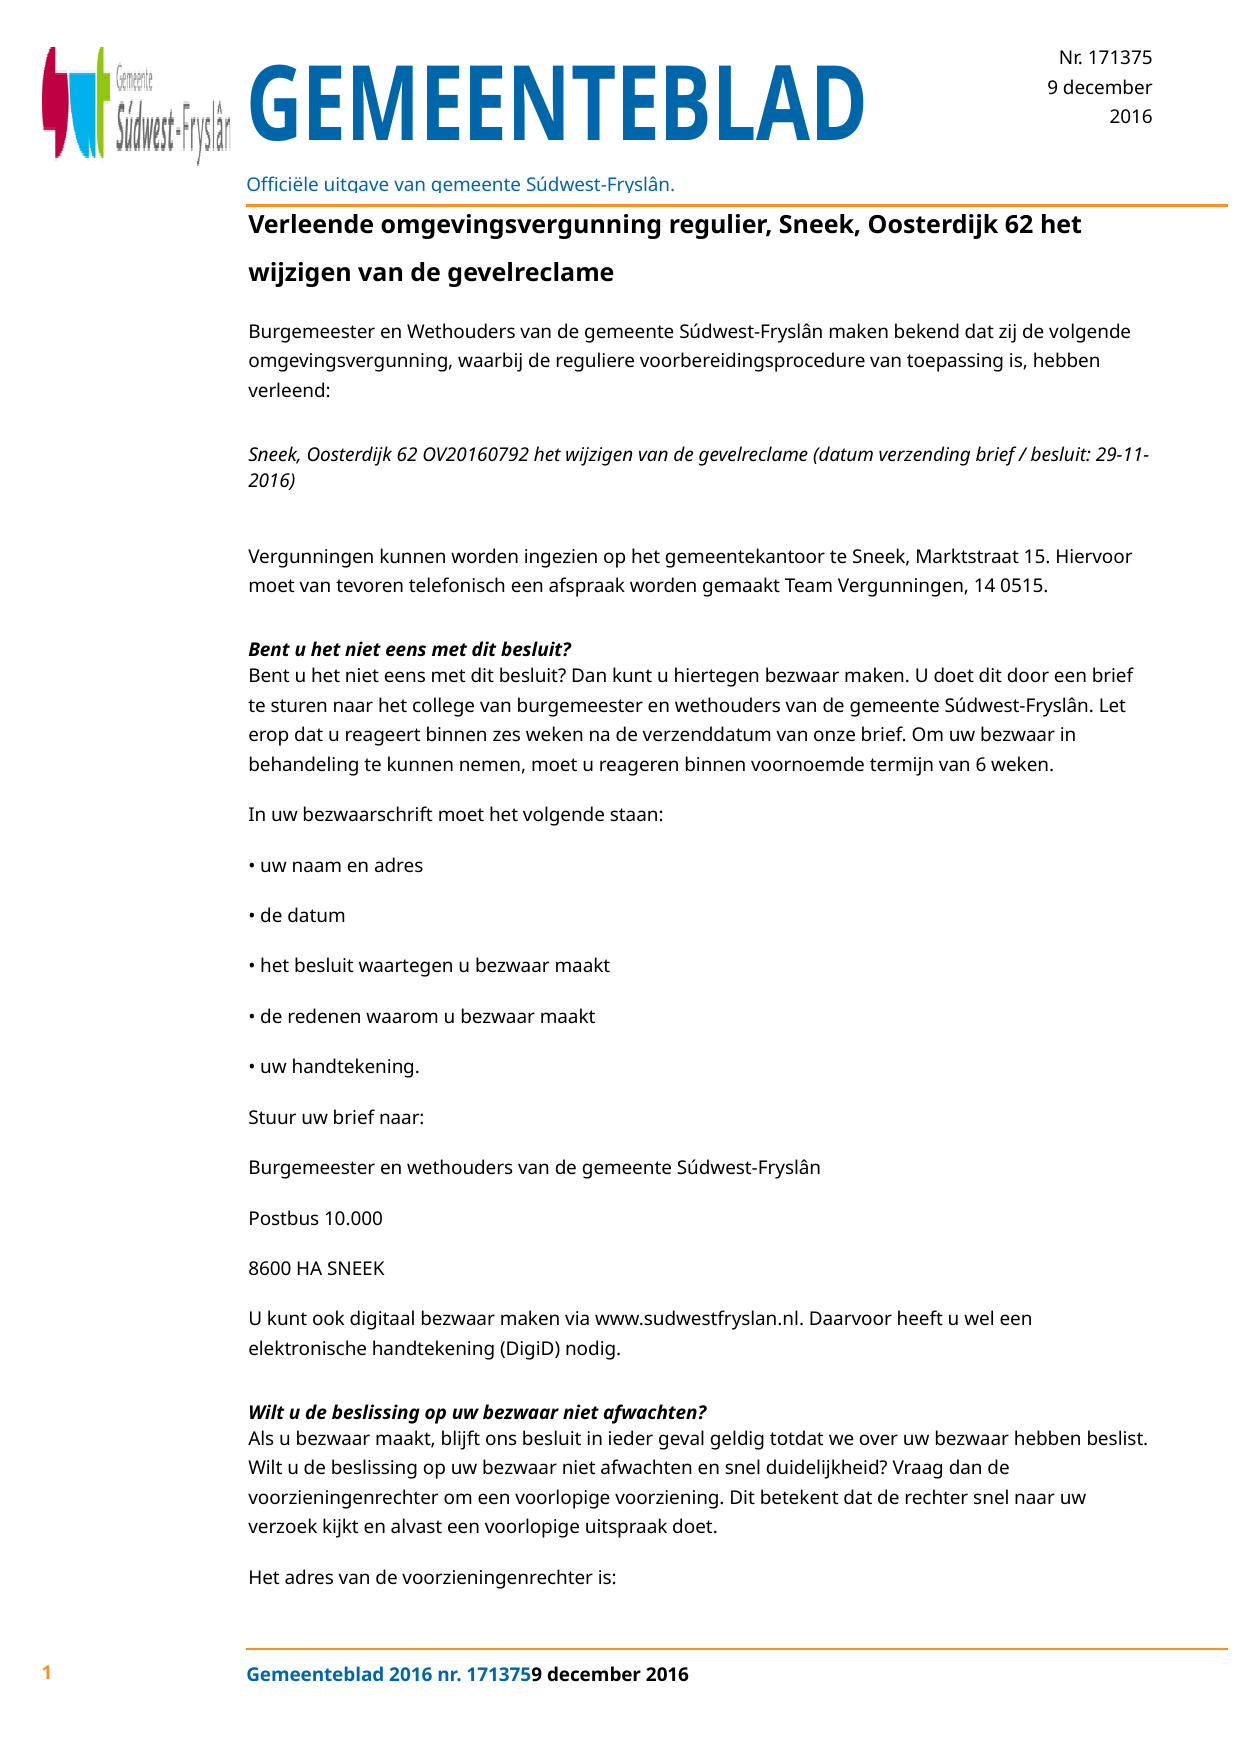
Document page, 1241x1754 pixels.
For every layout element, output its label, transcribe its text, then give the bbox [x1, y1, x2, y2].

text Het adres van de voorzieningenrechter is: [248, 1564, 1152, 1590]
text Bent u het niet eens met dit besluit? [248, 636, 1152, 662]
text Burgemeester en wethouders van de gemeente Súdwest-Fryslân [248, 1154, 1152, 1180]
text • de datum [248, 902, 1152, 928]
picture [41, 47, 231, 172]
text • uw handtekening. [248, 1053, 1152, 1079]
text In uw bezwaarschrift moet het volgende staan: [248, 801, 1152, 827]
text Wilt u de beslissing op uw bezwaar niet afwachten? [248, 1399, 1152, 1425]
text U kunt ook digitaal bezwaar maken via www.sudwestfryslan.nl. Daarvoor heeft u wel een elektronische handtekening (DigiD) nodig. [248, 1306, 1152, 1361]
text Verleende omgevingsvergunning regulier, Sneek, Oosterdijk 62 het wijzigen van de gevelreclame [248, 207, 1152, 288]
text • uw naam en adres [248, 852, 1152, 877]
text Postbus 10.000 [248, 1205, 1152, 1230]
text 8600 HA SNEEK [248, 1255, 1152, 1281]
text Sneek, Oosterdijk 62 OV20160792 het wijzigen van de gevelreclame (datum verzending brief / besluit: 29-11-2016) [248, 441, 1152, 492]
text Burgemeester en Wethouders van de gemeente Súdwest-Fryslân maken bekend dat zij de volgende omgevingsvergunning, waarbij de reguliere voorbereidingsprocedure van toepassing is, hebben verleend: [248, 318, 1152, 403]
text Stuur uw brief naar: [248, 1104, 1152, 1129]
text Als u bezwaar maakt, blijft ons besluit in ieder geval geldig totdat we over uw bezwaar hebben beslist. Wilt u de beslissing op uw bezwaar niet afwachten en snel duidelijkheid? Vraag dan de voorzieningenrechter om een voorlopige voorziening. Dit betekent dat de rechter snel naar uw verzoek kijkt en alvast een voorlopige uitspraak doet. [248, 1425, 1152, 1539]
text Bent u het niet eens met dit besluit? Dan kunt u hiertegen bezwaar maken. U doet dit door een brief te sturen naar het college van burgemeester en wethouders van de gemeente Súdwest-Fryslân. Let erop dat u reageert binnen zes weken na de verzenddatum van onze brief. Om uw bezwaar in behandeling te kunnen nemen, moet u reageren binnen voornoemde termijn van 6 weken. [248, 662, 1152, 777]
text • de redenen waarom u bezwaar maakt [248, 1003, 1152, 1029]
text Vergunningen kunnen worden ingezien op het gemeentekantoor te Sneek, Marktstraat 15. Hiervoor moet van tevoren telefonisch een afspraak worden gemaakt Team Vergunningen, 14 0515. [248, 543, 1152, 598]
text • het besluit waartegen u bezwaar maakt [248, 953, 1152, 978]
